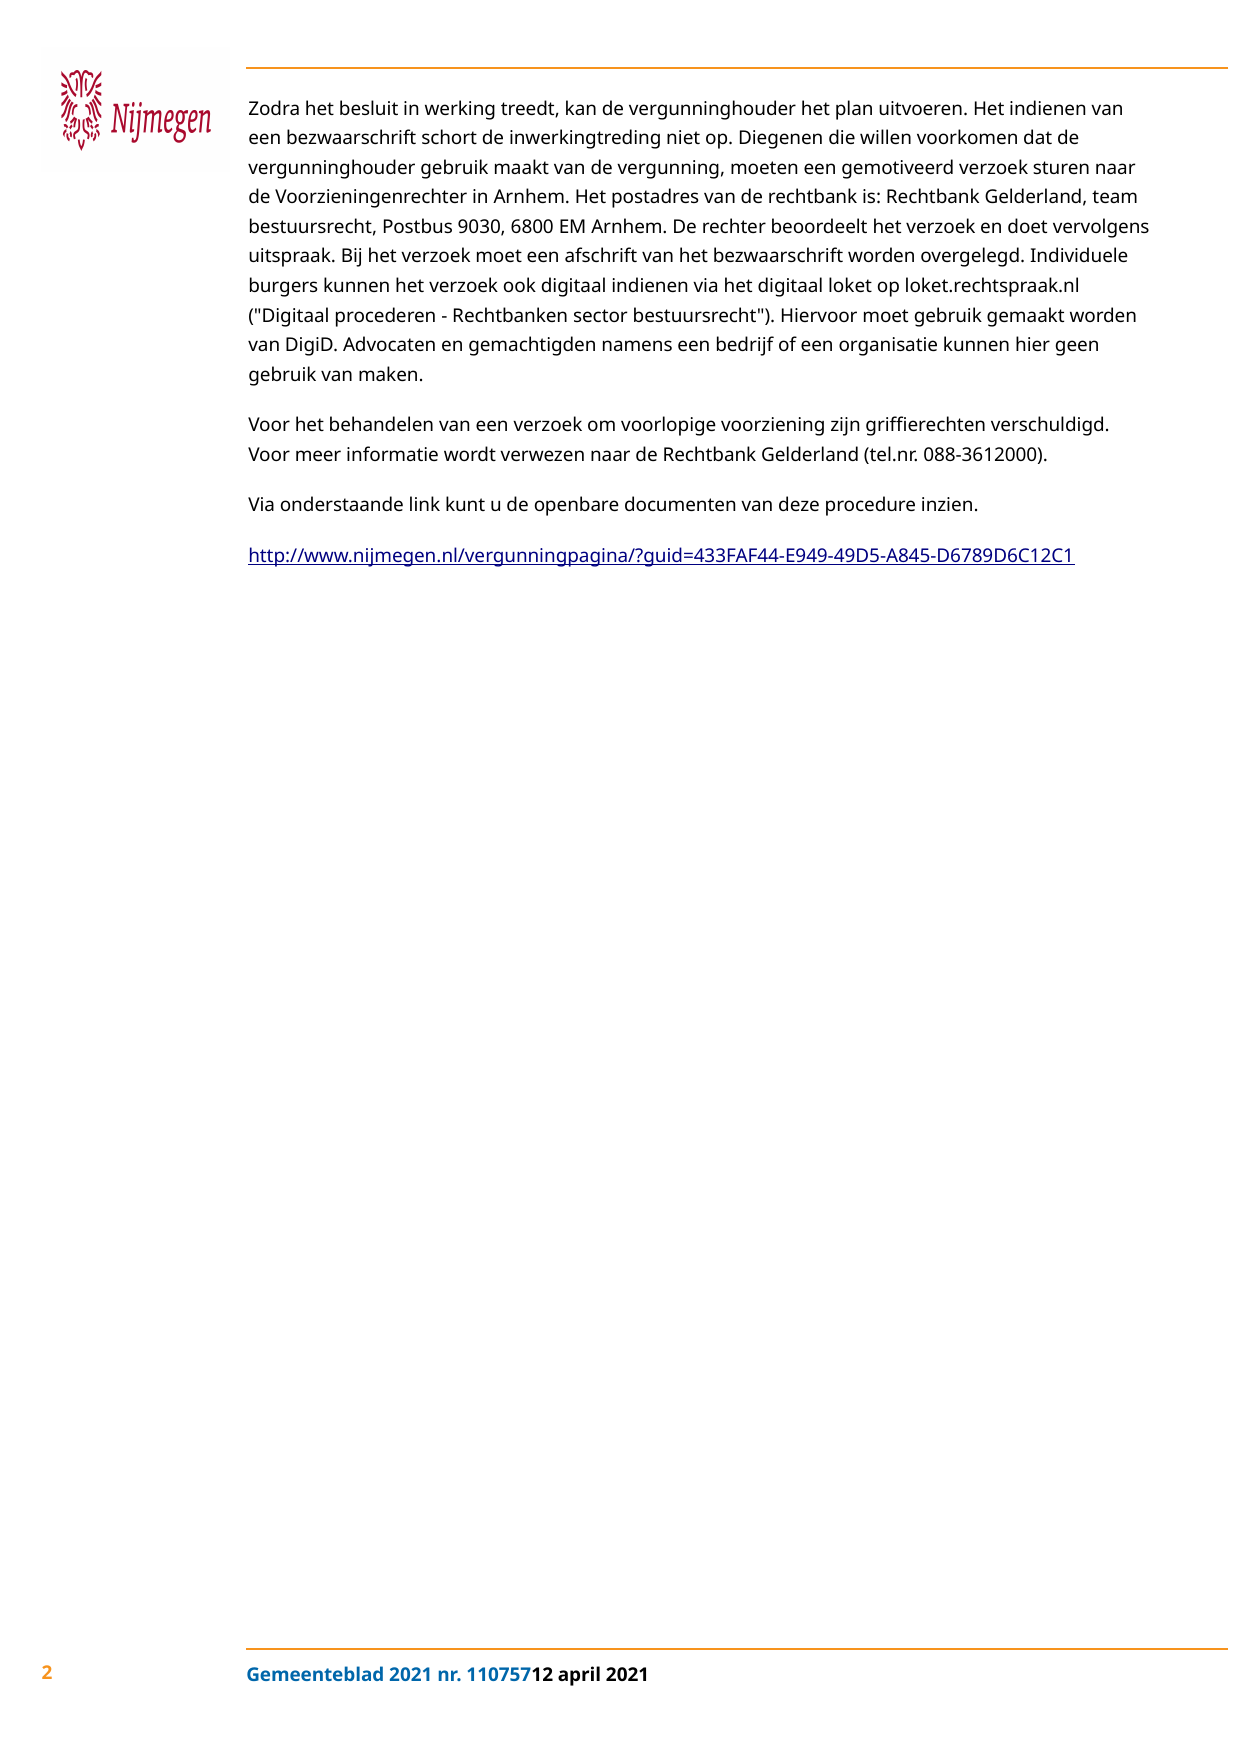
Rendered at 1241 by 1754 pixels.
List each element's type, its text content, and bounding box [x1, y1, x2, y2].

text http://www.nijmegen.nl/vergunningpagina/?guid=433FAF44-E949-49D5-A845-D6789D6C12C1 [248, 542, 1152, 568]
text Via onderstaande link kunt u de openbare documenten van deze procedure inzien. [248, 491, 1152, 517]
text Zodra het besluit in werking treedt, kan de vergunninghouder het plan uitvoeren. Het indienen van een bezwaarschrift schort de inwerkingtreding niet op. Diegenen die willen voorkomen dat de vergunninghouder gebruik maakt van de vergunning, moeten een gemotiveerd verzoek sturen naar de Voorzieningenrechter in Arnhem. Het postadres van de rechtbank is: Rechtbank Gelderland, team bestuursrecht, Postbus 9030, 6800 EM Arnhem. De rechter beoordeelt het verzoek en doet vervolgens uitspraak. Bij het verzoek moet een afschrift van het bezwaarschrift worden overgelegd. Individuele burgers kunnen het verzoek ook digitaal indienen via het digitaal loket op loket.rechtspraak.nl ("Digitaal procederen - Rechtbanken sector bestuursrecht"). Hiervoor moet gebruik gemaakt worden van DigiD. Advocaten en gemachtigden namens een bedrijf of een organisatie kunnen hier geen gebruik van maken. [248, 95, 1152, 387]
picture [41, 47, 231, 172]
text Voor het behandelen van een verzoek om voorlopige voorziening zijn griffierechten verschuldigd. Voor meer informatie wordt verwezen naar de Rechtbank Gelderland (tel.nr. 088-3612000). [248, 411, 1152, 467]
